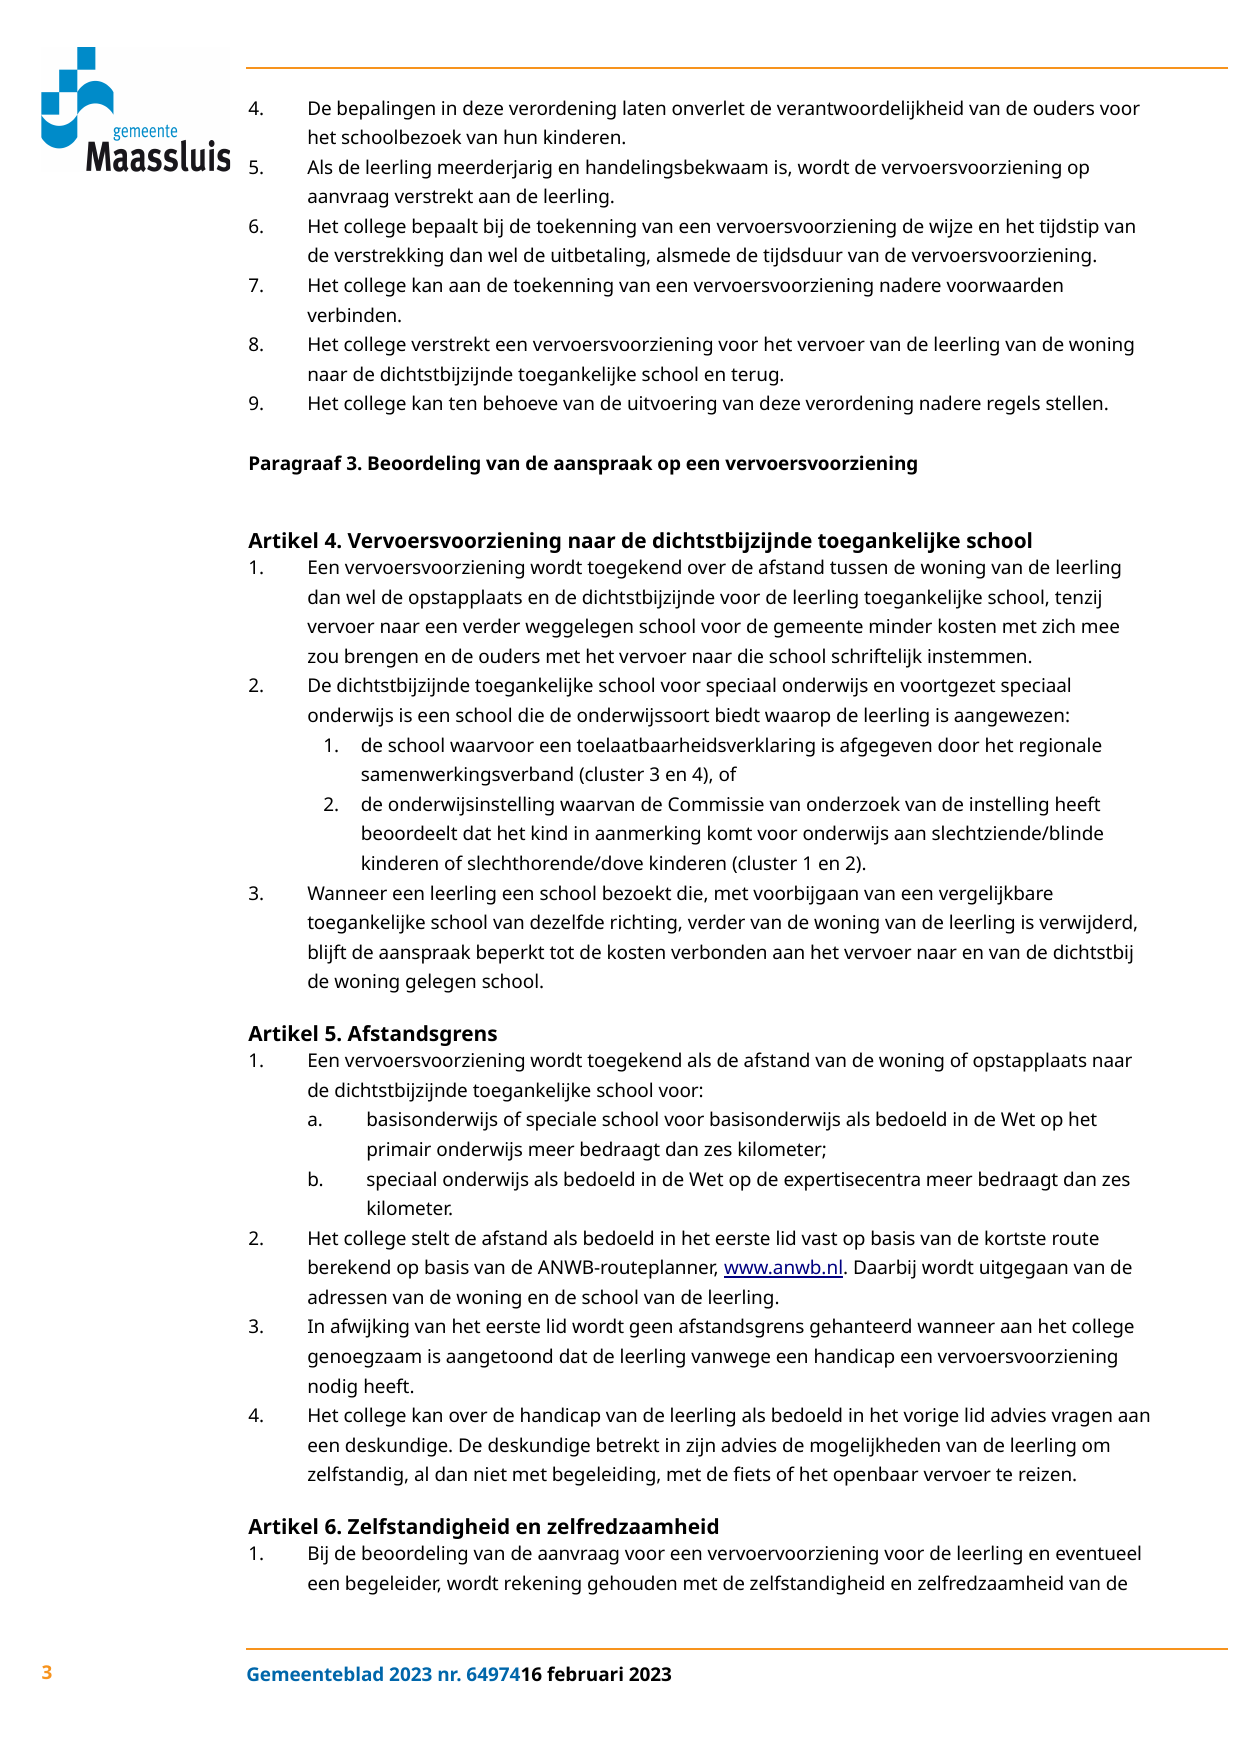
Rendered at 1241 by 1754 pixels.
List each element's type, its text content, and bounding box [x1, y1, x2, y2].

list De bepalingen in deze verordening laten onverlet de verantwoordelijkheid van de ouders voor het schoolbezoek van hun kinderen. [248, 95, 1152, 150]
list basisonderwijs of speciale school voor basisonderwijs als bedoeld in de Wet op het primair onderwijs meer bedraagt dan zes kilometer; [307, 1107, 1152, 1162]
picture [41, 47, 231, 172]
list Het college kan ten behoeve van de uitvoering van deze verordening nadere regels stellen. [248, 391, 1152, 416]
text Artikel 4. Vervoersvoorziening naar de dichtstbijzijnde toegankelijke school [248, 526, 1152, 554]
list Een vervoersvoorziening wordt toegekend als de afstand van de woning of opstapplaats naar de dichtstbijzijnde toegankelijke school voor: [248, 1047, 1152, 1103]
list Een vervoersvoorziening wordt toegekend over de afstand tussen de woning van de leerling dan wel de opstapplaats en de dichtstbijzijnde voor de leerling toegankelijke school, tenzij vervoer naar een verder weggelegen school voor de gemeente minder kosten met zich mee zou brengen en de ouders met het vervoer naar die school schriftelijk instemmen. [248, 554, 1152, 669]
list Bij de beoordeling van de aanvraag voor een vervoervoorziening voor de leerling en eventueel een begeleider, wordt rekening gehouden met de zelfstandigheid en zelfredzaamheid van de [248, 1540, 1152, 1596]
list De dichtstbijzijnde toegankelijke school voor speciaal onderwijs en voortgezet speciaal onderwijs is een school die de onderwijssoort biedt waarop de leerling is aangewezen: [248, 673, 1152, 728]
list de school waarvoor een toelaatbaarheidsverklaring is afgegeven door het regionale samenwerkingsverband (cluster 3 en 4), of [323, 732, 1152, 787]
text Paragraaf 3. Beoordeling van de aanspraak op een vervoersvoorziening [248, 450, 1152, 476]
list Het college kan over de handicap van de leerling als bedoeld in het vorige lid advies vragen aan een deskundige. De deskundige betrekt in zijn advies de mogelijkheden van de leerling om zelfstandig, al dan niet met begeleiding, met de fiets of het openbaar vervoer te reizen. [248, 1402, 1152, 1487]
list Wanneer een leerling een school bezoekt die, met voorbijgaan van een vergelijkbare toegankelijke school van dezelfde richting, verder van de woning van de leerling is verwijderd, blijft de aanspraak beperkt tot de kosten verbonden aan het vervoer naar en van de dichtstbij de woning gelegen school. [248, 880, 1152, 994]
list de onderwijsinstelling waarvan de Commissie van onderzoek van de instelling heeft beoordeelt dat het kind in aanmerking komt voor onderwijs aan slechtziende/blinde kinderen of slechthorende/dove kinderen (cluster 1 en 2). [323, 791, 1152, 876]
list Het college bepaalt bij de toekenning van een vervoersvoorziening de wijze en het tijdstip van de verstrekking dan wel de uitbetaling, alsmede de tijdsduur van de vervoersvoorziening. [248, 213, 1152, 268]
list Als de leerling meerderjarig en handelingsbekwaam is, wordt de vervoersvoorziening op aanvraag verstrekt aan de leerling. [248, 154, 1152, 209]
list Het college verstrekt een vervoersvoorziening voor het vervoer van de leerling van de woning naar de dichtstbijzijnde toegankelijke school en terug. [248, 331, 1152, 387]
list In afwijking van het eerste lid wordt geen afstandsgrens gehanteerd wanneer aan het college genoegzaam is aangetoond dat de leerling vanwege een handicap een vervoersvoorziening nodig heeft. [248, 1314, 1152, 1398]
picture [41, 47, 77, 92]
list Het college kan aan de toekenning van een vervoersvoorziening nadere voorwaarden verbinden. [248, 272, 1152, 328]
list Het college stelt de afstand als bedoeld in het eerste lid vast op basis van de kortste route berekend op basis van de ANWB-routeplanner, www.anwb.nl. Daarbij wordt uitgegaan van de adressen van de woning en de school van de leerling. [248, 1225, 1152, 1310]
text Artikel 5. Afstandsgrens [248, 1019, 1152, 1047]
list speciaal onderwijs als bedoeld in de Wet op de expertisecentra meer bedraagt dan zes kilometer. [307, 1166, 1152, 1221]
text Artikel 6. Zelfstandigheid en zelfredzaamheid [248, 1512, 1152, 1540]
